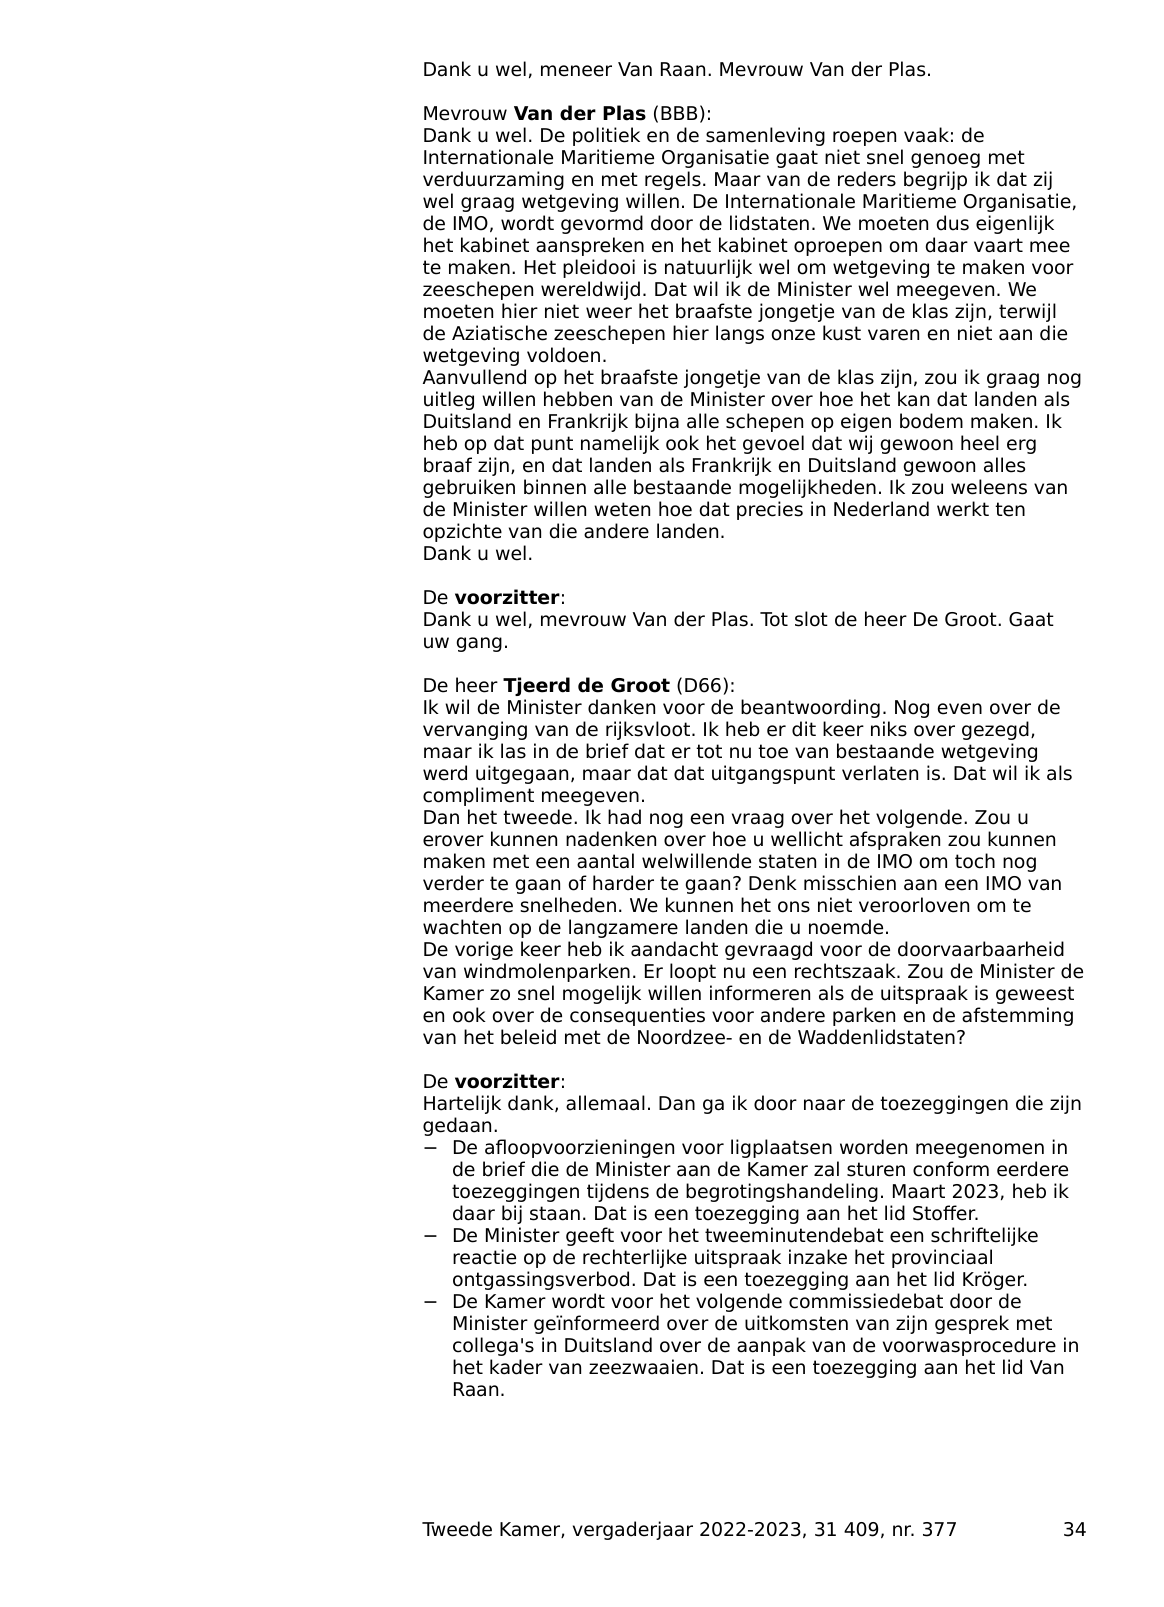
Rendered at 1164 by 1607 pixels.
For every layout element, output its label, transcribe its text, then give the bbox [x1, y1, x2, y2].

text − De afloopvoorzieningen voor ligplaatsen worden meegenomen in de brief die de Minister aan de Kamer zal sturen conform eerdere toezeggingen tijdens de begrotingshandeling. Maart 2023, heb ik daar bij staan. Dat is een toezegging aan het lid Stoffer. [422, 1137, 1087, 1225]
text De heer Tjeerd de Groot (D66): [422, 675, 1087, 697]
text De voorzitter: [422, 1071, 1087, 1093]
text De voorzitter: [422, 587, 1087, 609]
text Ik wil de Minister danken voor de beantwoording. Nog even over de vervanging van de rijksvloot. Ik heb er dit keer niks over gezegd, maar ik las in de brief dat er tot nu toe van bestaande wetgeving werd uitgegaan, maar dat dat uitgangspunt verlaten is. Dat wil ik als compliment meegeven. [422, 697, 1087, 807]
text Dank u wel. De politiek en de samenleving roepen vaak: de Internationale Maritieme Organisatie gaat niet snel genoeg met verduurzaming en met regels. Maar van de reders begrijp ik dat zij wel graag wetgeving willen. De Internationale Maritieme Organisatie, de IMO, wordt gevormd door de lidstaten. We moeten dus eigenlijk het kabinet aanspreken en het kabinet oproepen om daar vaart mee te maken. Het pleidooi is natuurlijk wel om wetgeving te maken voor zeeschepen wereldwijd. Dat wil ik de Minister wel meegeven. We moeten hier niet weer het braafste jongetje van de klas zijn, terwijl de Aziatische zeeschepen hier langs onze kust varen en niet aan die wetgeving voldoen. [422, 125, 1087, 367]
text − De Minister geeft voor het tweeminutendebat een schriftelijke reactie op de rechterlijke uitspraak inzake het provinciaal ontgassingsverbod. Dat is een toezegging aan het lid Kröger. [422, 1225, 1087, 1291]
text Aanvullend op het braafste jongetje van de klas zijn, zou ik graag nog uitleg willen hebben van de Minister over hoe het kan dat landen als Duitsland en Frankrijk bijna alle schepen op eigen bodem maken. Ik heb op dat punt namelijk ook het gevoel dat wij gewoon heel erg braaf zijn, en dat landen als Frankrijk en Duitsland gewoon alles gebruiken binnen alle bestaande mogelijkheden. Ik zou weleens van de Minister willen weten hoe dat precies in Nederland werkt ten opzichte van die andere landen. [422, 367, 1087, 543]
text De vorige keer heb ik aandacht gevraagd voor de doorvaarbaarheid van windmolenparken. Er loopt nu een rechtszaak. Zou de Minister de Kamer zo snel mogelijk willen informeren als de uitspraak is geweest en ook over de consequenties voor andere parken en de afstemming van het beleid met de Noordzee- en de Waddenlidstaten? [422, 939, 1087, 1049]
text Hartelijk dank, allemaal. Dan ga ik door naar de toezeggingen die zijn gedaan. [422, 1093, 1087, 1137]
text Dank u wel. [422, 543, 1087, 565]
text − De Kamer wordt voor het volgende commissiedebat door de Minister geïnformeerd over de uitkomsten van zijn gesprek met collega's in Duitsland over de aanpak van de voorwasprocedure in het kader van zeezwaaien. Dat is een toezegging aan het lid Van Raan. [422, 1291, 1087, 1401]
text Dan het tweede. Ik had nog een vraag over het volgende. Zou u erover kunnen nadenken over hoe u wellicht afspraken zou kunnen maken met een aantal welwillende staten in de IMO om toch nog verder te gaan of harder te gaan? Denk misschien aan een IMO van meerdere snelheden. We kunnen het ons niet veroorloven om te wachten op de langzamere landen die u noemde. [422, 807, 1087, 939]
text Dank u wel, meneer Van Raan. Mevrouw Van der Plas. [422, 59, 1087, 81]
text Dank u wel, mevrouw Van der Plas. Tot slot de heer De Groot. Gaat uw gang. [422, 609, 1087, 653]
text Mevrouw Van der Plas (BBB): [422, 103, 1087, 125]
